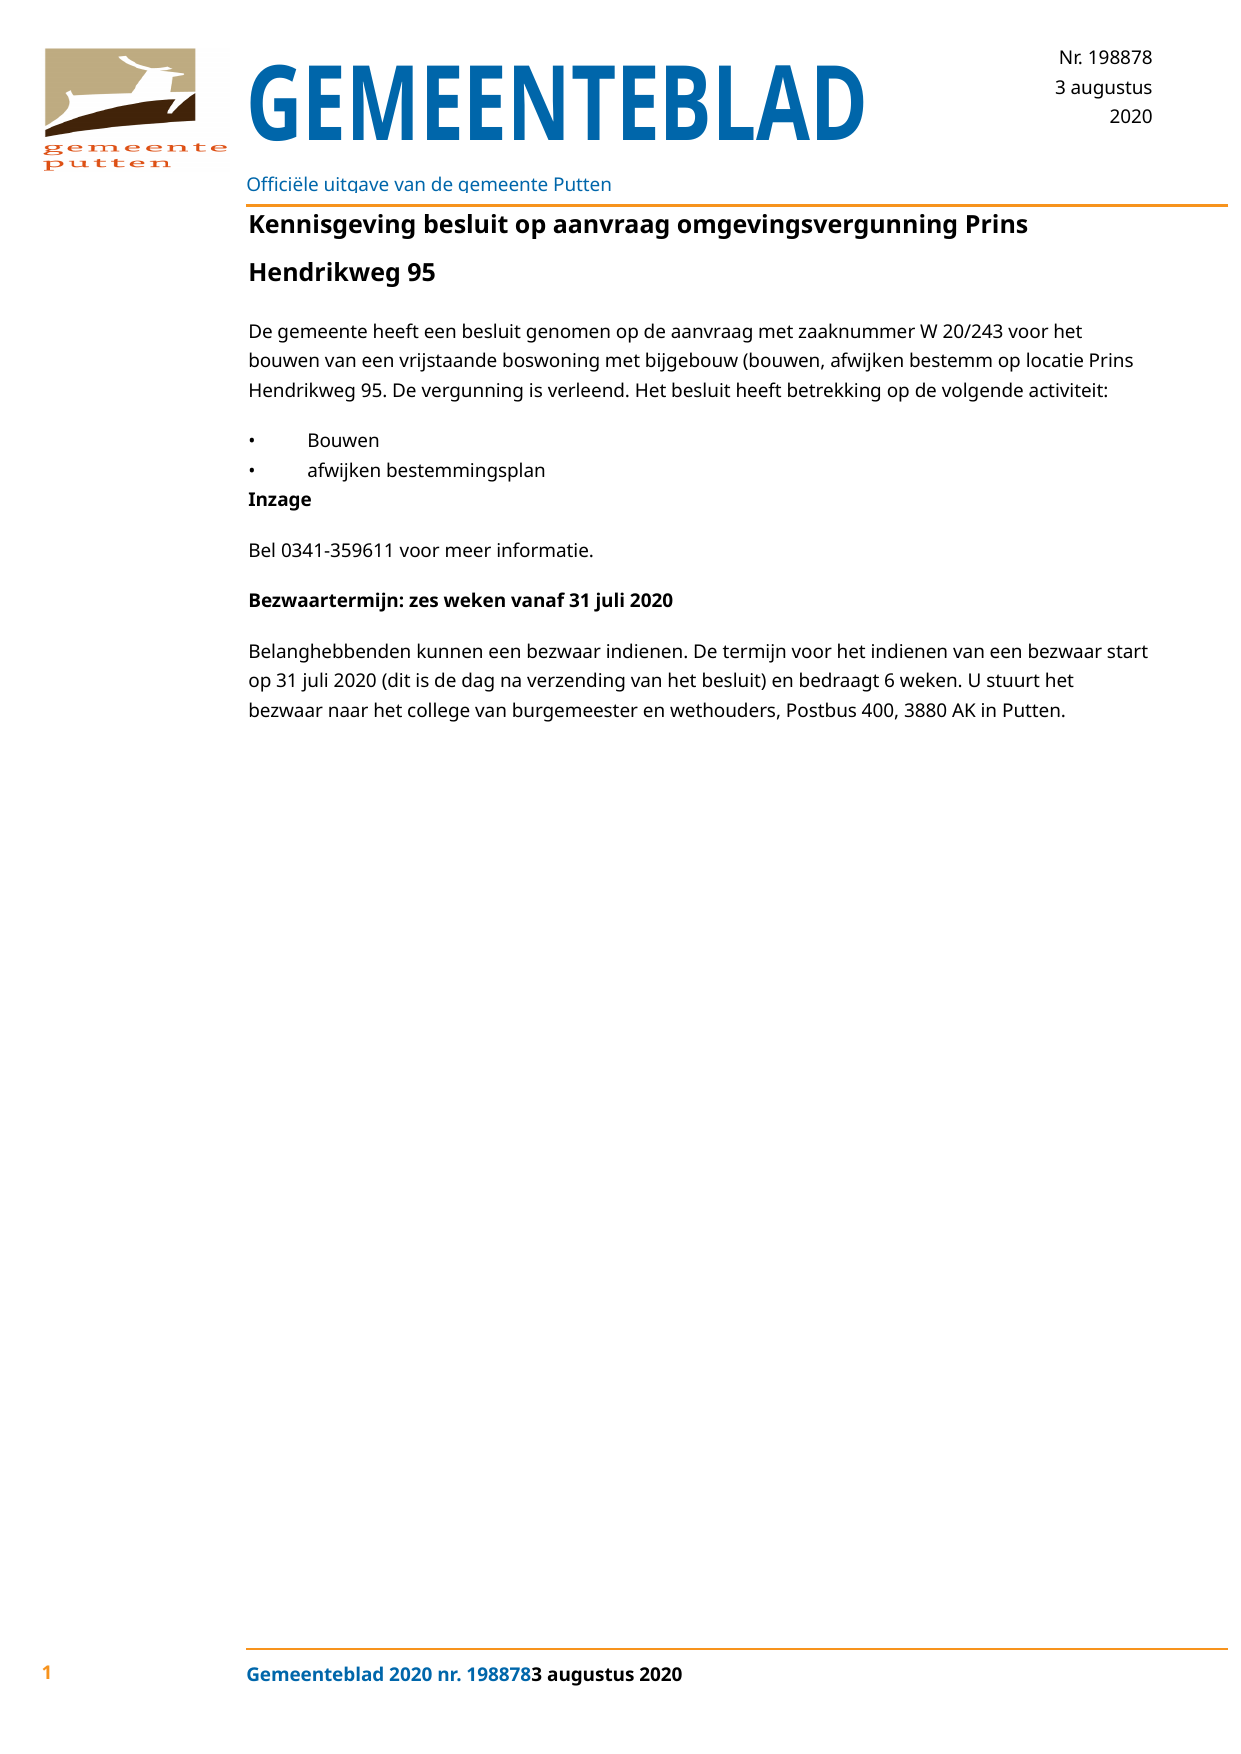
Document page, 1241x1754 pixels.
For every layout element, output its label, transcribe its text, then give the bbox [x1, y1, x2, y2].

text Kennisgeving besluit op aanvraag omgevingsvergunning Prins Hendrikweg 95 [248, 207, 1152, 288]
text Bel 0341-359611 voor meer informatie. [248, 537, 1152, 563]
picture [41, 47, 231, 172]
list afwijken bestemmingsplan [248, 457, 1152, 483]
text Belanghebbenden kunnen een bezwaar indienen. De termijn voor het indienen van een bezwaar start op 31 juli 2020 (dit is de dag na verzending van het besluit) en bedraagt 6 weken. U stuurt het bezwaar naar het college van burgemeester en wethouders, Postbus 400, 3880 AK in Putten. [248, 638, 1152, 723]
text Inzage [248, 487, 1152, 512]
text De gemeente heeft een besluit genomen op de aanvraag met zaaknummer W 20/243 voor het bouwen van een vrijstaande boswoning met bijgebouw (bouwen, afwijken bestemm op locatie Prins Hendrikweg 95. De vergunning is verleend. Het besluit heeft betrekking op de volgende activiteit: [248, 318, 1152, 403]
list Bouwen [248, 427, 1152, 453]
text Bezwaartermijn: zes weken vanaf 31 juli 2020 [248, 587, 1152, 613]
